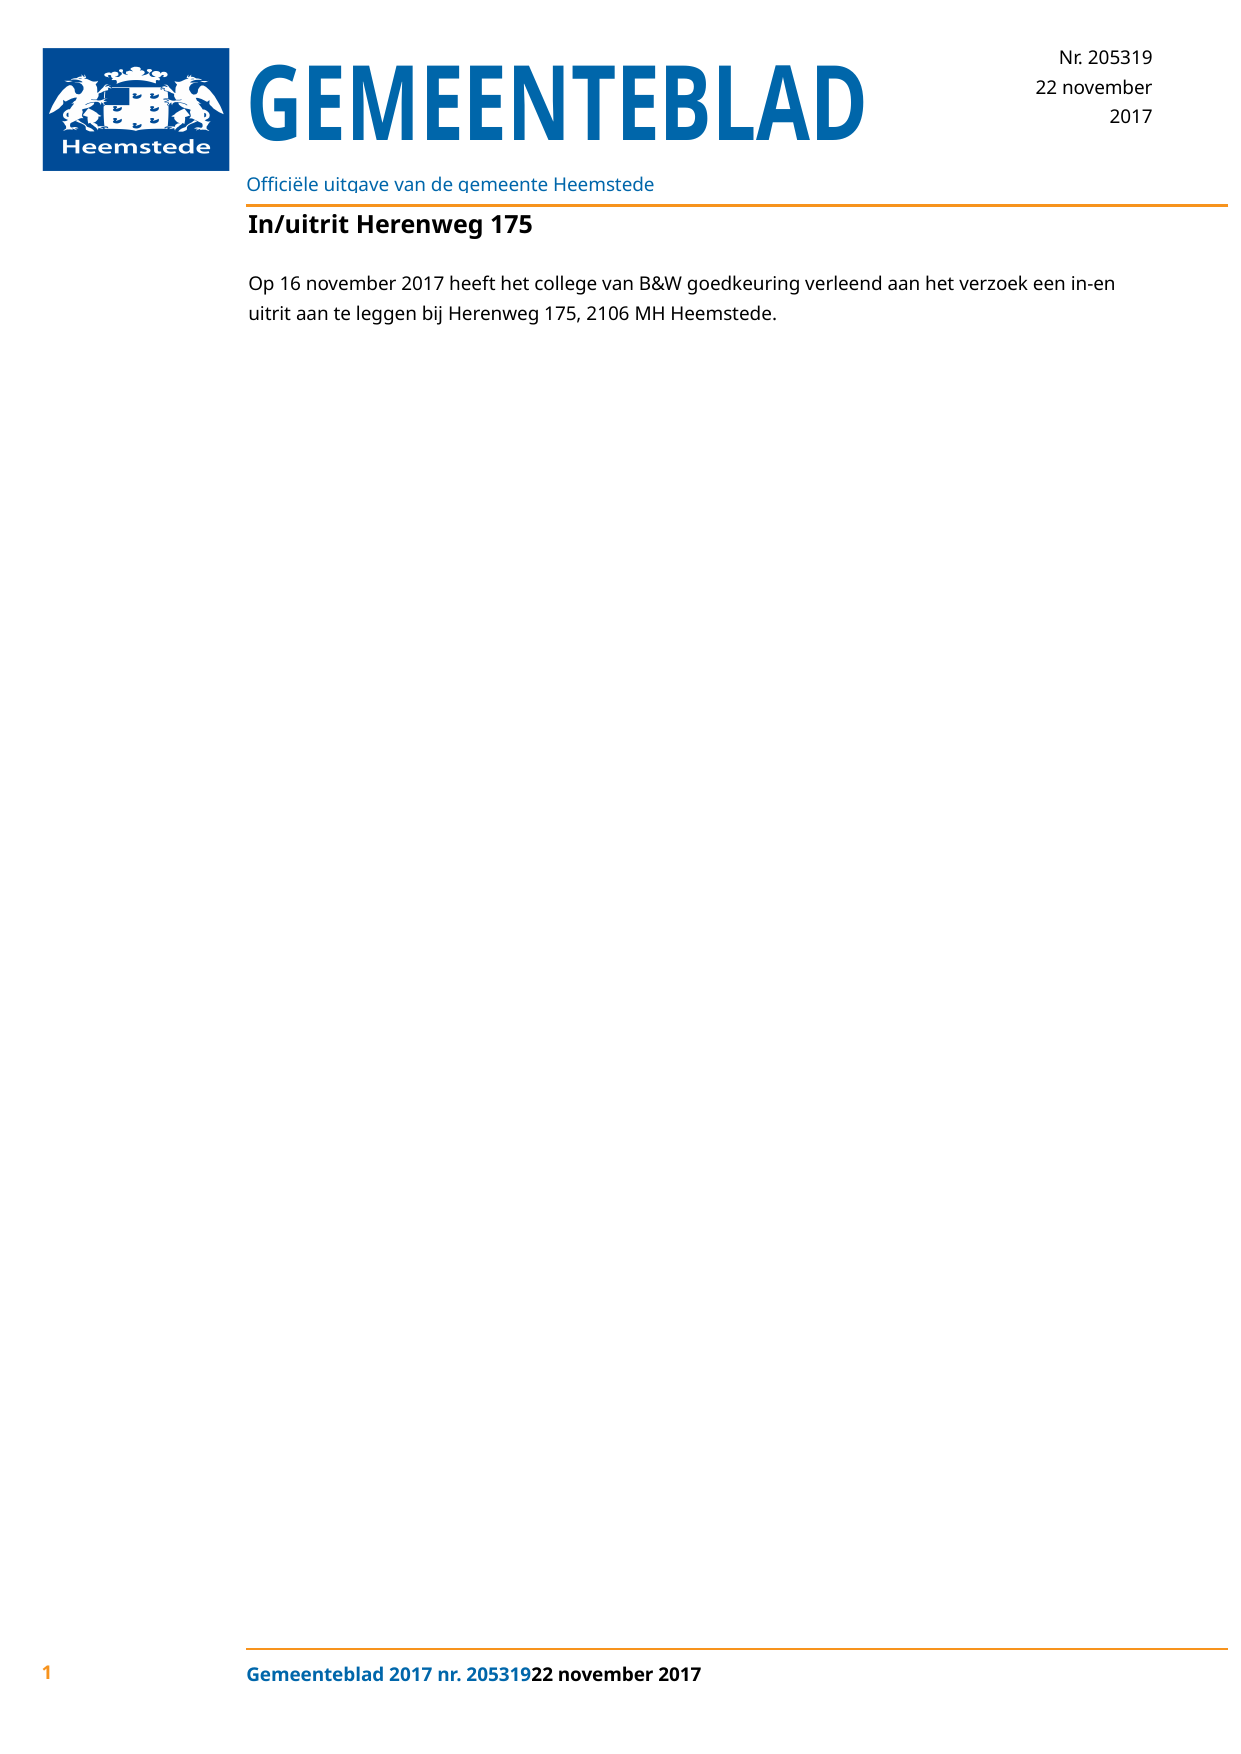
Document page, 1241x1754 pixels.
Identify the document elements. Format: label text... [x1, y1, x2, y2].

text Op 16 november 2017 heeft het college van B&W goedkeuring verleend aan het verzoek een in-en uitrit aan te leggen bij Herenweg 175, 2106 MH Heemstede. [248, 270, 1152, 326]
picture [41, 47, 231, 172]
text In/uitrit Herenweg 175 [248, 207, 1152, 241]
